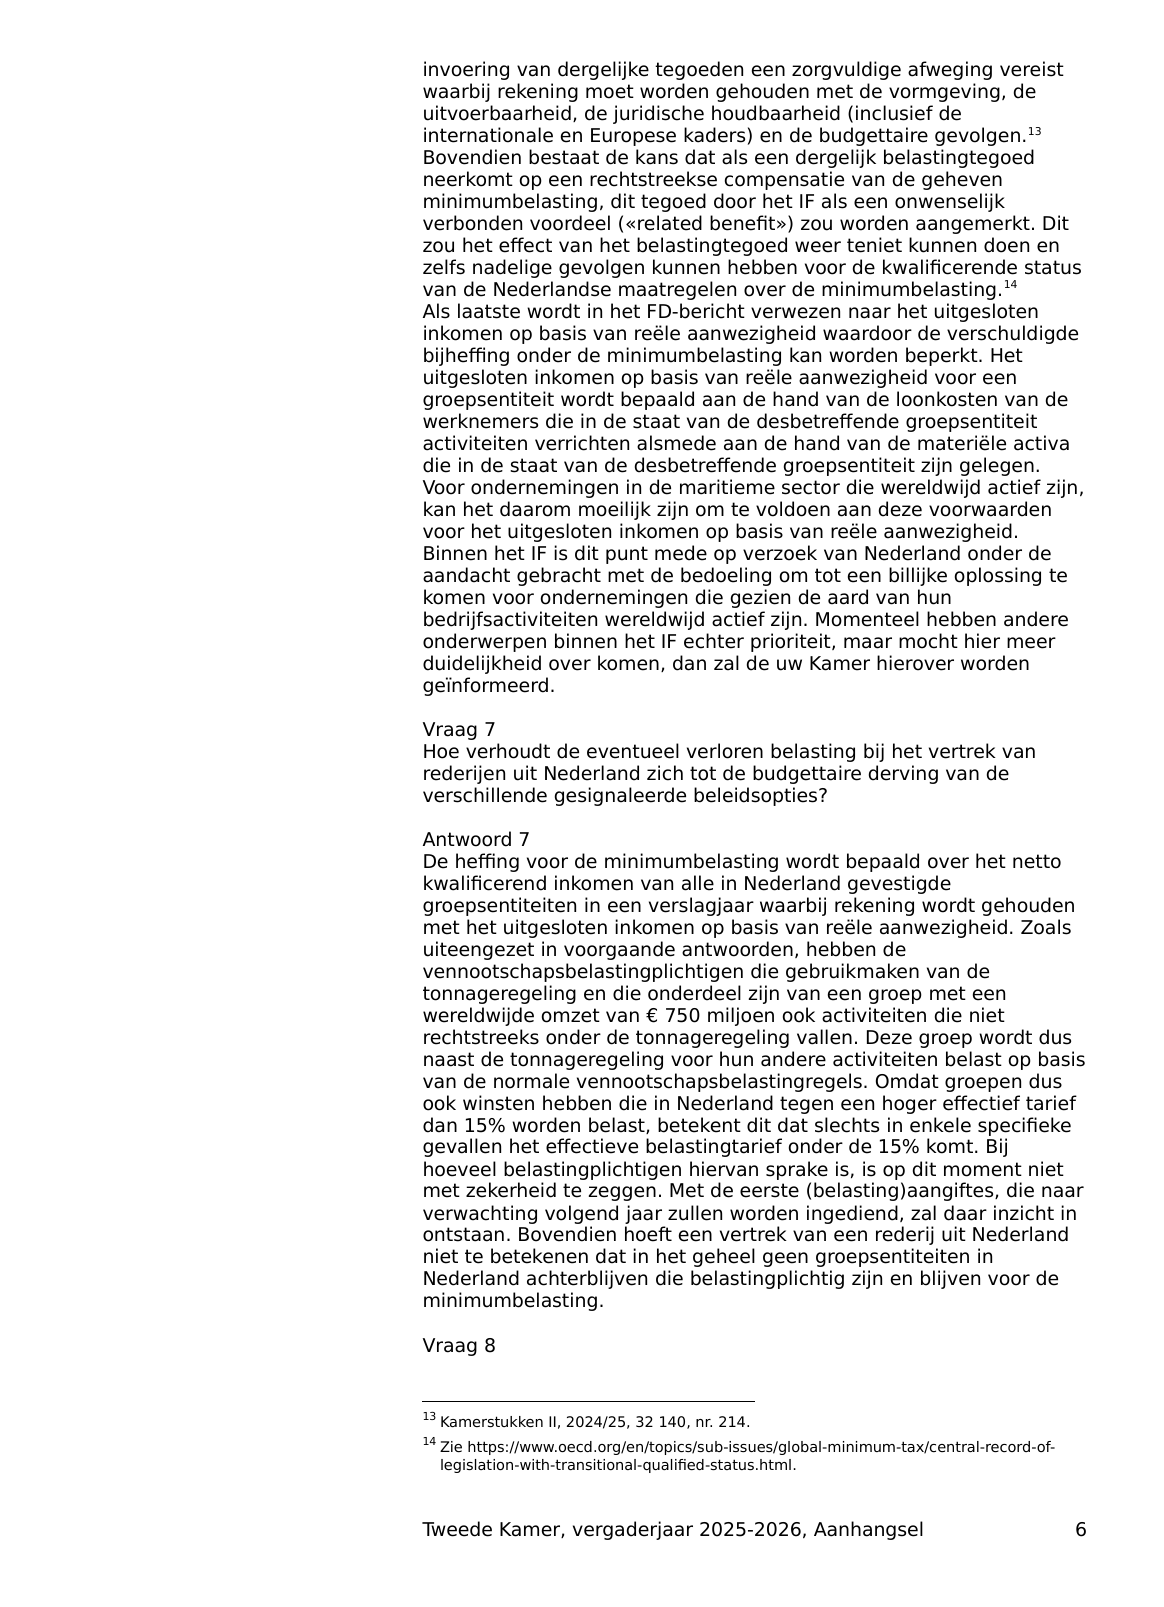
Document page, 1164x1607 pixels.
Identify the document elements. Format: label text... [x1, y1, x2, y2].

text Zie https://www.oecd.org/en/topics/sub-issues/global-minimum-tax/central-record-of-legislation-with-transitional-qualified-status.html. [422, 1435, 1087, 1474]
text Vraag 7 [422, 719, 1087, 741]
text Hoe verhoudt de eventueel verloren belasting bij het vertrek van rederijen uit Nederland zich tot de budgettaire derving van de verschillende gesignaleerde beleidsopties? [422, 741, 1087, 807]
text Vraag 8 [422, 1334, 1087, 1356]
text invoering van dergelijke tegoeden een zorgvuldige afweging vereist waarbij rekening moet worden gehouden met de vormgeving, de uitvoerbaarheid, de juridische houdbaarheid (inclusief de internationale en Europese kaders) en de budgettaire gevolgen. Bovendien bestaat de kans dat als een dergelijk belastingtegoed neerkomt op een rechtstreekse compensatie van de geheven minimumbelasting, dit tegoed door het IF als een onwenselijk verbonden voordeel («related benefit») zou worden aangemerkt. Dit zou het effect van het belastingtegoed weer teniet kunnen doen en zelfs nadelige gevolgen kunnen hebben voor de kwalificerende status van de Nederlandse maatregelen over de minimumbelasting. [422, 59, 1087, 301]
text Kamerstukken II, 2024/25, 32 140, nr. 214. [422, 1410, 1087, 1432]
text Antwoord 7 [422, 829, 1087, 851]
text Als laatste wordt in het FD-bericht verwezen naar het uitgesloten inkomen op basis van reële aanwezigheid waardoor de verschuldigde bijheffing onder de minimumbelasting kan worden beperkt. Het uitgesloten inkomen op basis van reële aanwezigheid voor een groepsentiteit wordt bepaald aan de hand van de loonkosten van de werknemers die in de staat van de desbetreffende groepsentiteit activiteiten verrichten alsmede aan de hand van de materiële activa die in de staat van de desbetreffende groepsentiteit zijn gelegen. Voor ondernemingen in de maritieme sector die wereldwijd actief zijn, kan het daarom moeilijk zijn om te voldoen aan deze voorwaarden voor het uitgesloten inkomen op basis van reële aanwezigheid. Binnen het IF is dit punt mede op verzoek van Nederland onder de aandacht gebracht met de bedoeling om tot een billijke oplossing te komen voor ondernemingen die gezien de aard van hun bedrijfsactiviteiten wereldwijd actief zijn. Momenteel hebben andere onderwerpen binnen het IF echter prioriteit, maar mocht hier meer duidelijkheid over komen, dan zal de uw Kamer hierover worden geïnformeerd. [422, 301, 1087, 696]
text De heffing voor de minimumbelasting wordt bepaald over het netto kwalificerend inkomen van alle in Nederland gevestigde groepsentiteiten in een verslagjaar waarbij rekening wordt gehouden met het uitgesloten inkomen op basis van reële aanwezigheid. Zoals uiteengezet in voorgaande antwoorden, hebben de vennootschapsbelastingplichtigen die gebruikmaken van de tonnageregeling en die onderdeel zijn van een groep met een wereldwijde omzet van € 750 miljoen ook activiteiten die niet rechtstreeks onder de tonnageregeling vallen. Deze groep wordt dus naast de tonnageregeling voor hun andere activiteiten belast op basis van de normale vennootschapsbelastingregels. Omdat groepen dus ook winsten hebben die in Nederland tegen een hoger effectief tarief dan 15% worden belast, betekent dit dat slechts in enkele specifieke gevallen het effectieve belastingtarief onder de 15% komt. Bij hoeveel belastingplichtigen hiervan sprake is, is op dit moment niet met zekerheid te zeggen. Met de eerste (belasting)aangiftes, die naar verwachting volgend jaar zullen worden ingediend, zal daar inzicht in ontstaan. Bovendien hoeft een vertrek van een rederij uit Nederland niet te betekenen dat in het geheel geen groepsentiteiten in Nederland achterblijven die belastingplichtig zijn en blijven voor de minimumbelasting. [422, 851, 1087, 1312]
